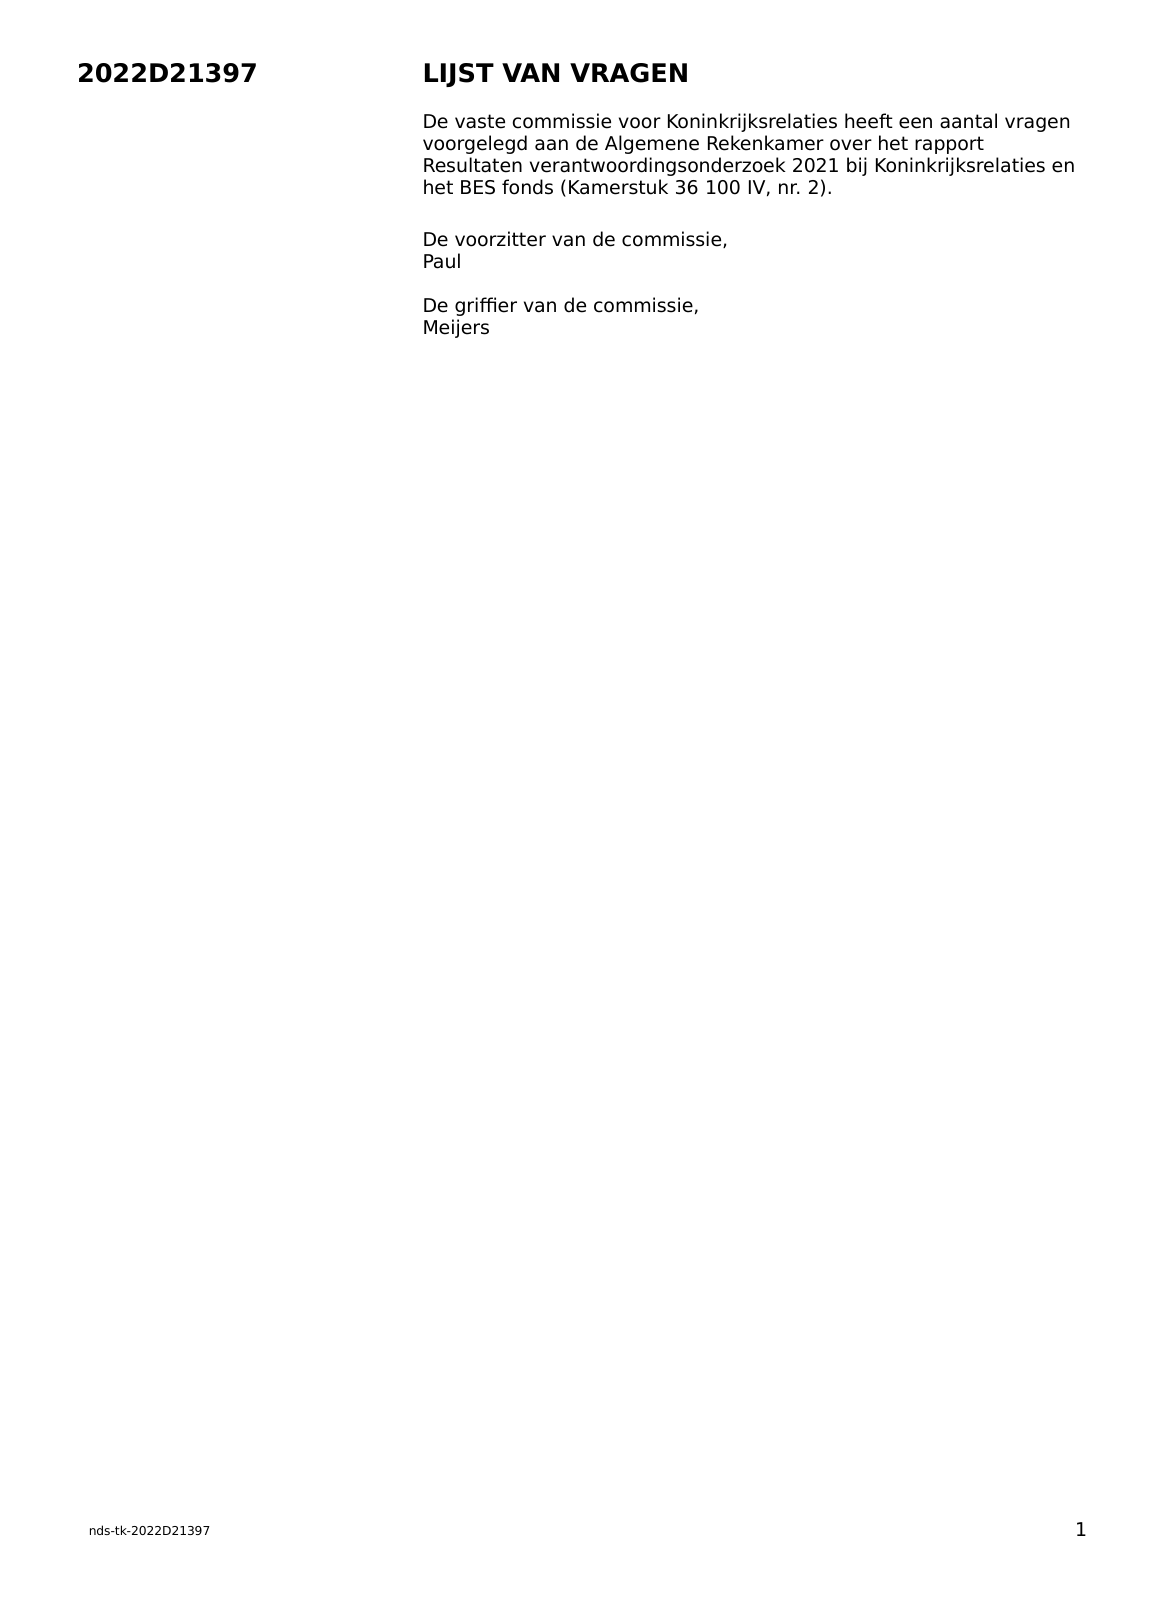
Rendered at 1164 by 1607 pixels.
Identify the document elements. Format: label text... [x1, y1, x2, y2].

text nds-tk-2022D21397 [88, 1524, 323, 1538]
text 2022D21397 LIJST VAN VRAGEN [77, 59, 1087, 89]
text De voorzitter van de commissie, Paul [422, 229, 1087, 273]
text De griffier van de commissie, Meijers [422, 295, 1087, 339]
text De vaste commissie voor Koninkrijksrelaties heeft een aantal vragen voorgelegd aan de Algemene Rekenkamer over het rapport Resultaten verantwoordingsonderzoek 2021 bij Koninkrijksrelaties en het BES fonds (Kamerstuk 36 100 IV, nr. 2). [422, 111, 1087, 199]
